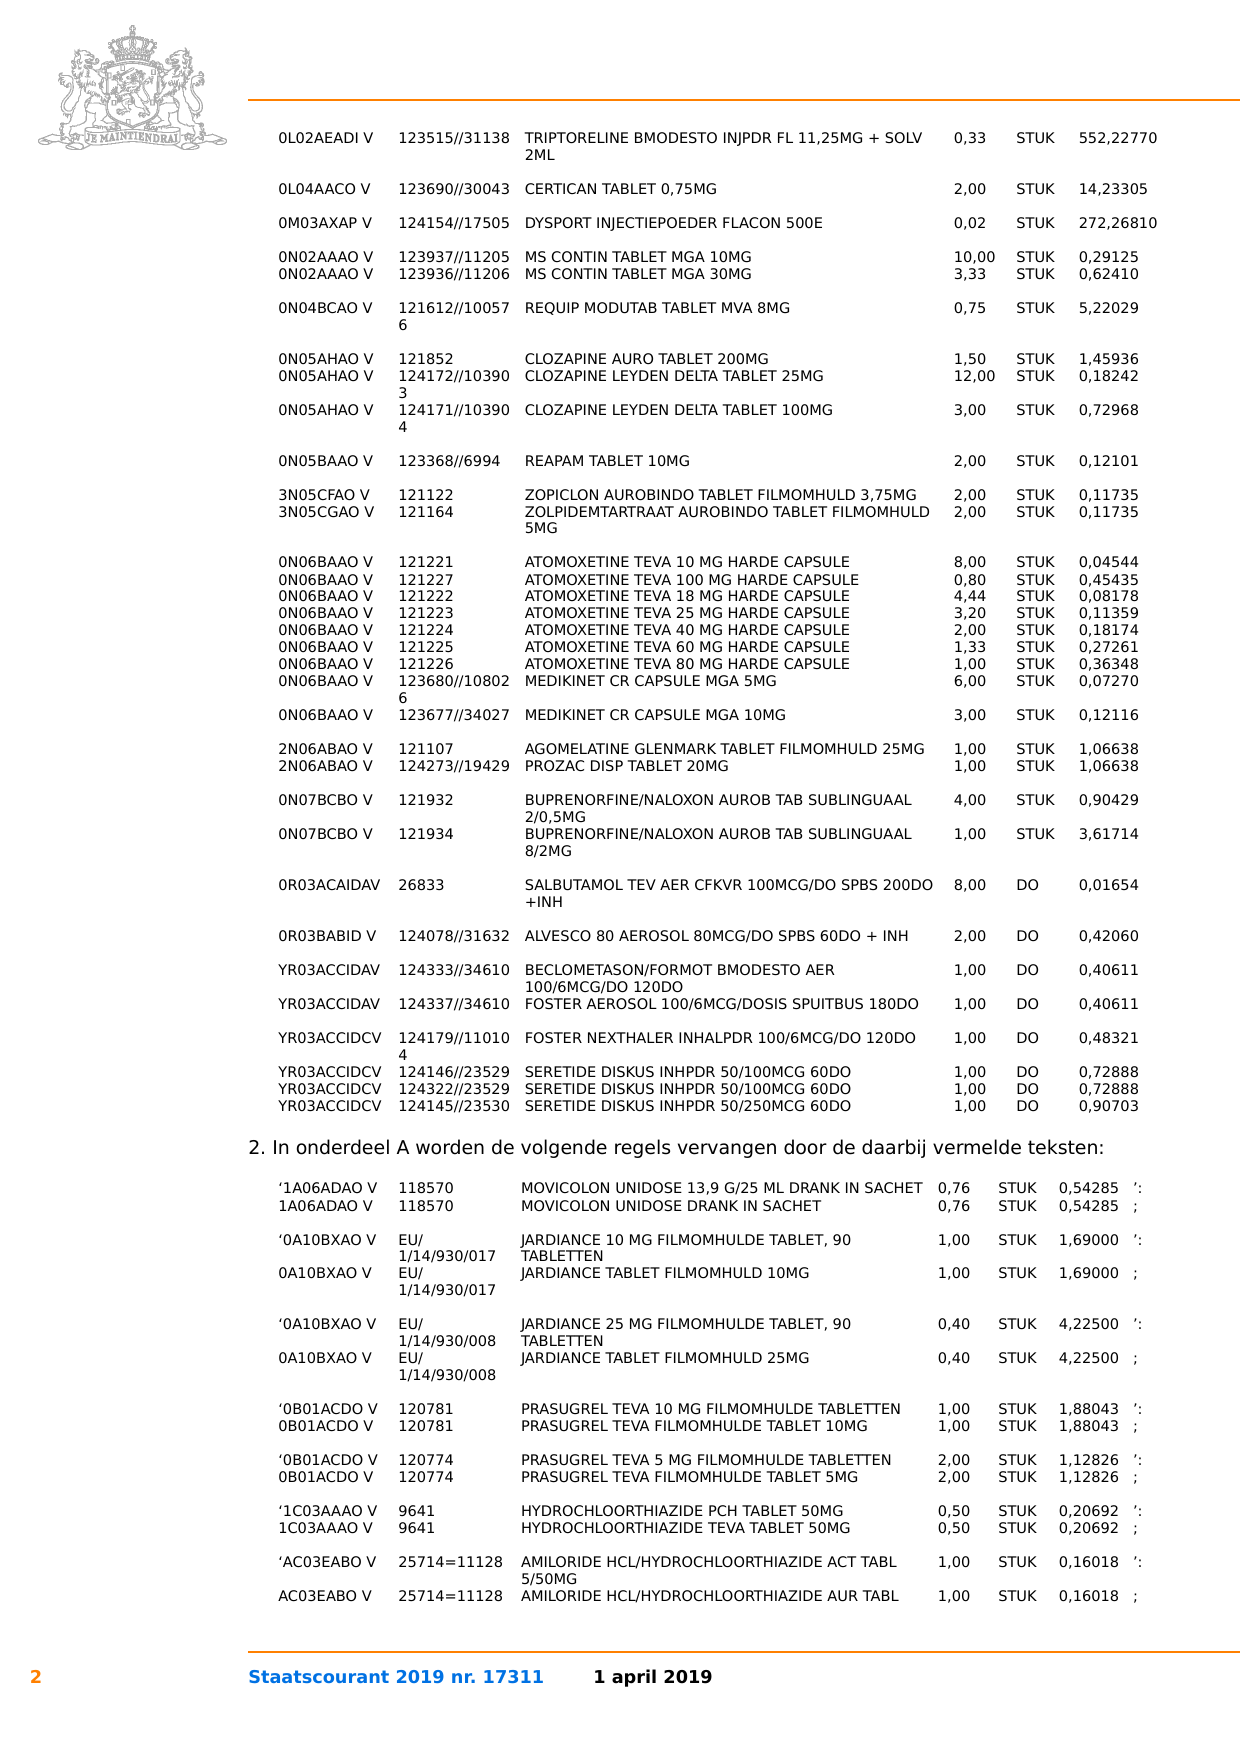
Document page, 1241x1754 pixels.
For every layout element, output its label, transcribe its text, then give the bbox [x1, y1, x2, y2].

table_cell 552,22770 [1073, 130, 1163, 164]
table_cell DO [1010, 962, 1072, 996]
table_cell 0A10BXAO V [278, 1265, 392, 1299]
table_cell ’: [1127, 1452, 1163, 1469]
table_cell EU/1/14/930/017 [392, 1265, 515, 1299]
table_cell 1,12826 [1053, 1469, 1127, 1486]
table_cell 1,00 [932, 1554, 992, 1588]
table_cell YR03ACCIDCV [278, 1030, 392, 1064]
table_cell ; [1127, 1469, 1163, 1486]
table_cell STUK [1010, 402, 1072, 436]
table_cell CERTICAN TABLET 0,75MG [519, 181, 948, 198]
table_cell 0,62410 [1073, 266, 1163, 283]
table_cell STUK [1010, 639, 1072, 656]
table_cell ; [1127, 1265, 1163, 1299]
table_cell 0,12101 [1073, 453, 1163, 469]
table_cell 0,40611 [1073, 962, 1163, 996]
table_cell STUK [1010, 181, 1072, 198]
table_cell 1,00 [948, 1081, 1010, 1098]
table_cell ; [1127, 1198, 1163, 1214]
table_cell 1,00 [932, 1418, 992, 1435]
table_cell PRASUGREL TEVA 10 MG FILMOMHULDE TABLETTEN [515, 1401, 932, 1418]
table_cell 124172//103903 [392, 368, 518, 402]
table_cell STUK [992, 1231, 1053, 1265]
table_cell PROZAC DISP TABLET 20MG [519, 758, 948, 775]
table_cell ‘0B01ACDO V [278, 1401, 392, 1418]
table_cell MS CONTIN TABLET MGA 30MG [519, 266, 948, 283]
table_cell 1,69000 [1053, 1231, 1127, 1265]
table_cell AMILORIDE HCL/HYDROCHLOORTHIAZIDE AUR TABL [515, 1588, 932, 1605]
table_cell ; [1127, 1350, 1163, 1384]
table_cell ATOMOXETINE TEVA 60 MG HARDE CAPSULE [519, 639, 948, 656]
table_cell 123677//34027 [392, 707, 518, 724]
table_cell 0,90703 [1073, 1098, 1163, 1115]
table_cell PRASUGREL TEVA 5 MG FILMOMHULDE TABLETTEN [515, 1452, 932, 1469]
table_cell STUK [1010, 504, 1072, 537]
table_header ‘1A06ADAO V [278, 1180, 392, 1197]
table_cell ‘1C03AAAO V [278, 1503, 392, 1520]
table_cell STUK [992, 1401, 1053, 1418]
table_cell 3,33 [948, 266, 1010, 283]
table_cell STUK [1010, 571, 1072, 588]
table_cell 0,20692 [1053, 1503, 1127, 1520]
table_cell 1,00 [948, 1030, 1010, 1064]
table_cell ATOMOXETINE TEVA 40 MG HARDE CAPSULE [519, 622, 948, 639]
table_cell 2,00 [948, 181, 1010, 198]
table_cell DO [1010, 1030, 1072, 1064]
table_cell 1,00 [948, 1098, 1010, 1115]
table_cell 2,00 [932, 1452, 992, 1469]
table_cell 121122 [392, 486, 518, 503]
table_cell STUK [1010, 300, 1072, 334]
table_cell DO [1010, 1081, 1072, 1098]
table_cell 0,08178 [1073, 588, 1163, 605]
table_cell STUK [1010, 622, 1072, 639]
table_cell 0N06BAAO V [278, 605, 392, 622]
table_header 0,54285 [1053, 1180, 1127, 1197]
table_cell STUK [992, 1198, 1053, 1214]
table_cell JARDIANCE 10 MG FILMOMHULDE TABLET, 90 TABLETTEN [515, 1231, 932, 1265]
table_cell ‘0A10BXAO V [278, 1316, 392, 1350]
table_cell [278, 911, 1163, 928]
table_cell 121852 [392, 351, 518, 368]
table_cell 1C03AAAO V [278, 1520, 392, 1537]
table_cell REQUIP MODUTAB TABLET MVA 8MG [519, 300, 948, 334]
table_cell [278, 1013, 1163, 1030]
table_cell EU/1/14/930/008 [392, 1316, 515, 1350]
table_cell [278, 470, 1163, 486]
table_cell 124337//34610 [392, 996, 518, 1013]
table_cell 0,90429 [1073, 792, 1163, 826]
table_cell 121223 [392, 605, 518, 622]
table_cell ZOPICLON AUROBINDO TABLET FILMOMHULD 3,75MG [519, 486, 948, 503]
table_cell STUK [992, 1350, 1053, 1384]
table_cell 0L02AEADI V [278, 130, 392, 164]
table_cell STUK [992, 1265, 1053, 1299]
table_cell [278, 1537, 1163, 1554]
table_cell 1,45936 [1073, 351, 1163, 368]
table_cell HYDROCHLOORTHIAZIDE PCH TABLET 50MG [515, 1503, 932, 1520]
table_cell 0,80 [948, 571, 1010, 588]
table_cell [278, 1214, 1163, 1231]
table_cell 124333//34610 [392, 962, 518, 996]
table_cell BECLOMETASON/FORMOT BMODESTO AER 100/6MCG/DO 120DO [519, 962, 948, 996]
table_cell ’: [1127, 1231, 1163, 1265]
table_cell STUK [1010, 605, 1072, 622]
table_cell 121225 [392, 639, 518, 656]
table_cell JARDIANCE 25 MG FILMOMHULDE TABLET, 90 TABLETTEN [515, 1316, 932, 1350]
table_cell CLOZAPINE LEYDEN DELTA TABLET 100MG [519, 402, 948, 436]
table_cell STUK [992, 1452, 1053, 1469]
table_cell 26833 [392, 877, 518, 911]
table_cell 0R03BABID V [278, 928, 392, 945]
table_cell 123680//108026 [392, 673, 518, 707]
table_cell STUK [1010, 673, 1072, 707]
table_cell EU/1/14/930/008 [392, 1350, 515, 1384]
table_cell JARDIANCE TABLET FILMOMHULD 10MG [515, 1265, 932, 1299]
table_cell 25714=11128 [392, 1554, 515, 1588]
picture [38, 25, 227, 150]
table_cell STUK [1010, 554, 1072, 571]
table_cell FOSTER NEXTHALER INHALPDR 100/6MCG/DO 120DO [519, 1030, 948, 1064]
table_cell 0N02AAAO V [278, 249, 392, 266]
table_cell [278, 538, 1163, 554]
table_cell STUK [1010, 266, 1072, 283]
table_header ’: [1127, 1180, 1163, 1197]
table_cell 0,27261 [1073, 639, 1163, 656]
table_cell 0N06BAAO V [278, 639, 392, 656]
table_cell 121224 [392, 622, 518, 639]
table_cell 121934 [392, 826, 518, 860]
table_cell 121222 [392, 588, 518, 605]
table_cell 0,18242 [1073, 368, 1163, 402]
table_cell 0L04AACO V [278, 181, 392, 198]
table_cell 0,12116 [1073, 707, 1163, 724]
table_cell 0N02AAAO V [278, 266, 392, 283]
table_cell AC03EABO V [278, 1588, 392, 1605]
table_cell ’: [1127, 1316, 1163, 1350]
table_header 0,76 [932, 1180, 992, 1197]
table_cell STUK [1010, 486, 1072, 503]
table_cell 0B01ACDO V [278, 1469, 392, 1486]
table_cell STUK [1010, 588, 1072, 605]
table_cell STUK [992, 1469, 1053, 1486]
table_cell MEDIKINET CR CAPSULE MGA 10MG [519, 707, 948, 724]
table_cell 118570 [392, 1198, 515, 1214]
table_cell 124078//31632 [392, 928, 518, 945]
table_cell 0N06BAAO V [278, 673, 392, 707]
table_cell [278, 283, 1163, 300]
table_cell STUK [1010, 351, 1072, 368]
table_cell STUK [1010, 826, 1072, 860]
table_cell 0,33 [948, 130, 1010, 164]
table_cell ’: [1127, 1401, 1163, 1418]
table_cell 0N04BCAO V [278, 300, 392, 334]
table_cell 1,88043 [1053, 1401, 1127, 1418]
table_cell ‘0B01ACDO V [278, 1452, 392, 1469]
table_cell 0N05AHAO V [278, 402, 392, 436]
table_cell TRIPTORELINE BMODESTO INJPDR FL 11,25MG + SOLV 2ML [519, 130, 948, 164]
table_cell STUK [1010, 707, 1072, 724]
table_cell 3,20 [948, 605, 1010, 622]
table_cell YR03ACCIDAV [278, 996, 392, 1013]
table_cell ’: [1127, 1554, 1163, 1588]
table_cell 0,02 [948, 215, 1010, 232]
table_cell ATOMOXETINE TEVA 100 MG HARDE CAPSULE [519, 571, 948, 588]
table_cell 10,00 [948, 249, 1010, 266]
table_cell ZOLPIDEMTARTRAAT AUROBINDO TABLET FILMOMHULD 5MG [519, 504, 948, 537]
table_cell 0,11359 [1073, 605, 1163, 622]
table_cell JARDIANCE TABLET FILMOMHULD 25MG [515, 1350, 932, 1384]
table_cell 123690//30043 [392, 181, 518, 198]
table_cell 121164 [392, 504, 518, 537]
table_cell 121932 [392, 792, 518, 826]
table_cell DO [1010, 1098, 1072, 1115]
table_cell 124179//110104 [392, 1030, 518, 1064]
table_cell STUK [1010, 741, 1072, 758]
table_cell [278, 232, 1163, 249]
table_cell 0N06BAAO V [278, 571, 392, 588]
table_cell 8,00 [948, 554, 1010, 571]
table_cell AGOMELATINE GLENMARK TABLET FILMOMHULD 25MG [519, 741, 948, 758]
table_cell 0,50 [932, 1503, 992, 1520]
table_cell 123368//6994 [392, 453, 518, 469]
table_cell 124322//23529 [392, 1081, 518, 1098]
table_cell 2N06ABAO V [278, 741, 392, 758]
table_cell [278, 724, 1163, 741]
table_cell DO [1010, 877, 1072, 911]
table_cell DO [1010, 1064, 1072, 1081]
table_cell 121221 [392, 554, 518, 571]
table_cell 0M03AXAP V [278, 215, 392, 232]
table_cell 1,00 [948, 758, 1010, 775]
table_cell MEDIKINET CR CAPSULE MGA 5MG [519, 673, 948, 707]
table_cell STUK [1010, 215, 1072, 232]
table_cell ; [1127, 1588, 1163, 1605]
table_cell STUK [992, 1554, 1053, 1588]
table_cell HYDROCHLOORTHIAZIDE TEVA TABLET 50MG [515, 1520, 932, 1537]
table_cell YR03ACCIDCV [278, 1064, 392, 1081]
table_cell DO [1010, 996, 1072, 1013]
table_cell [278, 334, 1163, 351]
table_cell 4,00 [948, 792, 1010, 826]
table_cell MOVICOLON UNIDOSE DRANK IN SACHET [515, 1198, 932, 1214]
table_cell 1,00 [948, 996, 1010, 1013]
table_header STUK [992, 1180, 1053, 1197]
table_cell 0,01654 [1073, 877, 1163, 911]
table_cell 0,40 [932, 1350, 992, 1384]
table_cell 9641 [392, 1503, 515, 1520]
table_cell 0R03ACAIDAV [278, 877, 392, 911]
table_cell 0N06BAAO V [278, 554, 392, 571]
table_cell 1,88043 [1053, 1418, 1127, 1435]
table_cell STUK [1010, 656, 1072, 673]
table_cell 0,29125 [1073, 249, 1163, 266]
table_cell 0N05BAAO V [278, 453, 392, 469]
table_cell 0,40611 [1073, 996, 1163, 1013]
table_cell SERETIDE DISKUS INHPDR 50/100MCG 60DO [519, 1064, 948, 1081]
table_cell 0,45435 [1073, 571, 1163, 588]
table_cell YR03ACCIDAV [278, 962, 392, 996]
table_cell 121612//100576 [392, 300, 518, 334]
table_cell 3,00 [948, 707, 1010, 724]
table_cell PRASUGREL TEVA FILMOMHULDE TABLET 10MG [515, 1418, 932, 1435]
table_cell 2,00 [948, 622, 1010, 639]
table_cell STUK [1010, 758, 1072, 775]
table_cell 124273//19429 [392, 758, 518, 775]
table_cell 0N06BAAO V [278, 656, 392, 673]
table_cell 272,26810 [1073, 215, 1163, 232]
table_cell BUPRENORFINE/NALOXON AUROB TAB SUBLINGUAAL 8/2MG [519, 826, 948, 860]
table_cell 1,06638 [1073, 741, 1163, 758]
table_cell ATOMOXETINE TEVA 25 MG HARDE CAPSULE [519, 605, 948, 622]
table_cell YR03ACCIDCV [278, 1098, 392, 1115]
table_cell 0,40 [932, 1316, 992, 1350]
table_cell ; [1127, 1418, 1163, 1435]
table_cell STUK [992, 1503, 1053, 1520]
table_cell 120781 [392, 1418, 515, 1435]
table_cell MS CONTIN TABLET MGA 10MG [519, 249, 948, 266]
table_cell 123937//11205 [392, 249, 518, 266]
table_cell 2,00 [948, 453, 1010, 469]
table_cell 124145//23530 [392, 1098, 518, 1115]
table_cell 9641 [392, 1520, 515, 1537]
table_cell 0,42060 [1073, 928, 1163, 945]
table_cell 2,00 [948, 486, 1010, 503]
table_cell STUK [1010, 368, 1072, 402]
table_cell 4,22500 [1053, 1350, 1127, 1384]
table_cell [278, 198, 1163, 215]
text 2. In onderdeel A worden de volgende regels vervangen door de daarbij vermelde teksten: [248, 1137, 1163, 1158]
table_cell 2,00 [932, 1469, 992, 1486]
table_cell SERETIDE DISKUS INHPDR 50/100MCG 60DO [519, 1081, 948, 1098]
table_cell 12,00 [948, 368, 1010, 402]
table_cell 14,23305 [1073, 181, 1163, 198]
table_cell 121227 [392, 571, 518, 588]
table_cell 0N05AHAO V [278, 368, 392, 402]
table_cell 25714=11128 [392, 1588, 515, 1605]
table_cell EU/1/14/930/017 [392, 1231, 515, 1265]
table_cell DO [1010, 928, 1072, 945]
table_cell [278, 436, 1163, 452]
table_cell SALBUTAMOL TEV AER CFKVR 100MCG/DO SPBS 200DO +INH [519, 877, 948, 911]
table_cell 4,22500 [1053, 1316, 1127, 1350]
table_cell PRASUGREL TEVA FILMOMHULDE TABLET 5MG [515, 1469, 932, 1486]
table_cell 0,76 [932, 1198, 992, 1214]
table_cell 121107 [392, 741, 518, 758]
table_cell REAPAM TABLET 10MG [519, 453, 948, 469]
table_cell 0,18174 [1073, 622, 1163, 639]
table_cell 124154//17505 [392, 215, 518, 232]
table_cell 121226 [392, 656, 518, 673]
table_cell 0,16018 [1053, 1554, 1127, 1588]
table_cell 1A06ADAO V [278, 1198, 392, 1214]
table_cell 8,00 [948, 877, 1010, 911]
table_cell CLOZAPINE AURO TABLET 200MG [519, 351, 948, 368]
table_cell ’: [1127, 1503, 1163, 1520]
table_cell 1,12826 [1053, 1452, 1127, 1469]
table_cell 1,00 [932, 1588, 992, 1605]
table_cell 2,00 [948, 928, 1010, 945]
table_cell 1,00 [948, 826, 1010, 860]
table_cell 0,36348 [1073, 656, 1163, 673]
table_cell ATOMOXETINE TEVA 80 MG HARDE CAPSULE [519, 656, 948, 673]
table_cell STUK [992, 1520, 1053, 1537]
table_cell 0,72888 [1073, 1064, 1163, 1081]
table_cell 0,75 [948, 300, 1010, 334]
table_cell 3N05CGAO V [278, 504, 392, 537]
table_cell 0N05AHAO V [278, 351, 392, 368]
table_cell 124146//23529 [392, 1064, 518, 1081]
table_cell 0,20692 [1053, 1520, 1127, 1537]
table_cell 1,00 [948, 656, 1010, 673]
table_cell ATOMOXETINE TEVA 18 MG HARDE CAPSULE [519, 588, 948, 605]
table_cell [278, 1384, 1163, 1401]
table_cell ‘AC03EABO V [278, 1554, 392, 1588]
table_cell 1,33 [948, 639, 1010, 656]
table_cell BUPRENORFINE/NALOXON AUROB TAB SUBLINGUAAL 2/0,5MG [519, 792, 948, 826]
table_cell STUK [992, 1588, 1053, 1605]
table_cell 0,04544 [1073, 554, 1163, 571]
table_cell 0,07270 [1073, 673, 1163, 707]
table_cell DYSPORT INJECTIEPOEDER FLACON 500E [519, 215, 948, 232]
table_cell [278, 1299, 1163, 1316]
table_cell [278, 860, 1163, 877]
table_cell ALVESCO 80 AEROSOL 80MCG/DO SPBS 60DO + INH [519, 928, 948, 945]
table_cell 0N06BAAO V [278, 622, 392, 639]
table_cell 1,06638 [1073, 758, 1163, 775]
table_cell 123515//31138 [392, 130, 518, 164]
table_cell 120774 [392, 1469, 515, 1486]
table_cell SERETIDE DISKUS INHPDR 50/250MCG 60DO [519, 1098, 948, 1115]
table_cell 0,11735 [1073, 486, 1163, 503]
table_cell 124171//103904 [392, 402, 518, 436]
table_cell FOSTER AEROSOL 100/6MCG/DOSIS SPUITBUS 180DO [519, 996, 948, 1013]
table_cell STUK [1010, 792, 1072, 826]
table_cell 1,00 [948, 962, 1010, 996]
table_cell [278, 1435, 1163, 1452]
table_cell 3N05CFAO V [278, 486, 392, 503]
table_cell 0,54285 [1053, 1198, 1127, 1214]
table_cell 2,00 [948, 504, 1010, 537]
table_header 118570 [392, 1180, 515, 1197]
table_cell 3,00 [948, 402, 1010, 436]
table_cell 1,00 [932, 1401, 992, 1418]
table_cell 0,11735 [1073, 504, 1163, 537]
table_cell 3,61714 [1073, 826, 1163, 860]
table_cell 1,00 [932, 1231, 992, 1265]
table_cell 0N06BAAO V [278, 588, 392, 605]
table_cell 0N07BCBO V [278, 792, 392, 826]
table_cell 1,00 [948, 1064, 1010, 1081]
table_cell 0,48321 [1073, 1030, 1163, 1064]
table_cell 0,72968 [1073, 402, 1163, 436]
table_cell 2N06ABAO V [278, 758, 392, 775]
table_cell 120774 [392, 1452, 515, 1469]
table_cell 0A10BXAO V [278, 1350, 392, 1384]
table_cell [278, 945, 1163, 962]
table_cell 1,69000 [1053, 1265, 1127, 1299]
table_cell [278, 164, 1163, 181]
table_cell 0,16018 [1053, 1588, 1127, 1605]
table_cell [278, 1486, 1163, 1503]
table_cell 123936//11206 [392, 266, 518, 283]
table_cell STUK [1010, 249, 1072, 266]
table_cell 1,00 [932, 1265, 992, 1299]
table_cell 120781 [392, 1401, 515, 1418]
table_cell 0,50 [932, 1520, 992, 1537]
table_cell 1,50 [948, 351, 1010, 368]
table_header MOVICOLON UNIDOSE 13,9 G/25 ML DRANK IN SACHET [515, 1180, 932, 1197]
table_cell STUK [1010, 453, 1072, 469]
table_cell 4,44 [948, 588, 1010, 605]
table_cell 1,00 [948, 741, 1010, 758]
table_cell 0B01ACDO V [278, 1418, 392, 1435]
table_cell AMILORIDE HCL/HYDROCHLOORTHIAZIDE ACT TABL 5/50MG [515, 1554, 932, 1588]
table_cell [278, 775, 1163, 792]
table_cell ATOMOXETINE TEVA 10 MG HARDE CAPSULE [519, 554, 948, 571]
table_cell ; [1127, 1520, 1163, 1537]
table_cell STUK [1010, 130, 1072, 164]
table_cell 0N06BAAO V [278, 707, 392, 724]
table_cell CLOZAPINE LEYDEN DELTA TABLET 25MG [519, 368, 948, 402]
table_cell STUK [992, 1418, 1053, 1435]
table_cell STUK [992, 1316, 1053, 1350]
table_cell ‘0A10BXAO V [278, 1231, 392, 1265]
table_cell YR03ACCIDCV [278, 1081, 392, 1098]
table_cell 6,00 [948, 673, 1010, 707]
table_cell 5,22029 [1073, 300, 1163, 334]
table_cell 0N07BCBO V [278, 826, 392, 860]
table_cell 0,72888 [1073, 1081, 1163, 1098]
